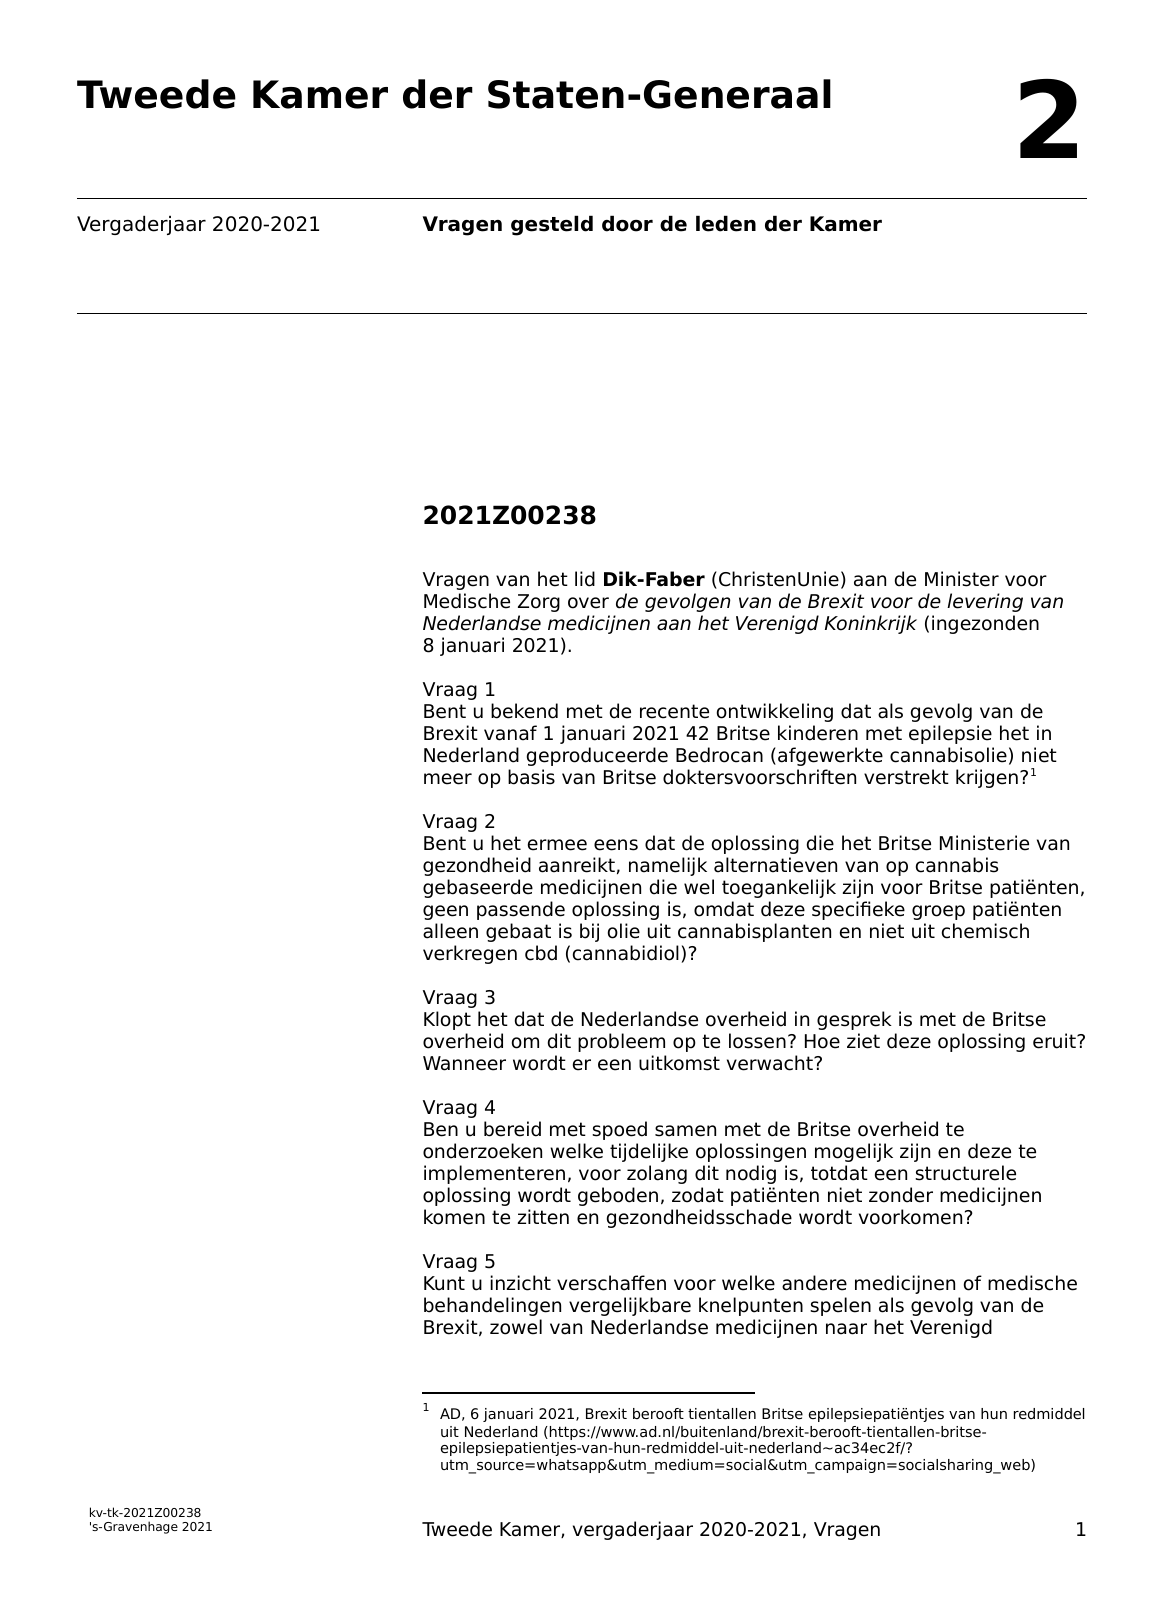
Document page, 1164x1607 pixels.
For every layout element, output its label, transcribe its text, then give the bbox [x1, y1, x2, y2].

table_header Tweede Kamer der Staten-Generaal [77, 59, 886, 198]
text 2021Z00238 [422, 501, 1087, 531]
text kv-tk-2021Z00238 [88, 1506, 323, 1520]
text AD, 6 januari 2021, Brexit berooft tientallen Britse epilepsiepatiëntjes van hun redmiddel uit Nederland (https://www.ad.nl/buitenland/brexit-berooft-tientallen-britse-epilepsiepatientjes-van-hun-redmiddel-uit-nederland~ac34ec2f/?utm_source=whatsapp&utm_medium=social&utm_campaign=socialsharing_web) [422, 1402, 1087, 1474]
text Vragen van het lid Dik-Faber (ChristenUnie) aan de Minister voor Medische Zorg over de gevolgen van de Brexit voor de levering van Nederlandse medicijnen aan het Verenigd Koninkrijk (ingezonden 8 januari 2021). [422, 569, 1087, 657]
text Kunt u inzicht verschaffen voor welke andere medicijnen of medische behandelingen vergelijkbare knelpunten spelen als gevolg van de Brexit, zowel van Nederlandse medicijnen naar het Verenigd [422, 1273, 1087, 1339]
text Vraag 2 [422, 811, 1087, 833]
text Vraag 1 [422, 679, 1087, 701]
text Ben u bereid met spoed samen met de Britse overheid te onderzoeken welke tijdelijke oplossingen mogelijk zijn en deze te implementeren, voor zolang dit nodig is, totdat een structurele oplossing wordt geboden, zodat patiënten niet zonder medicijnen komen te zitten en gezondheidsschade wordt voorkomen? [422, 1119, 1087, 1229]
text Vraag 5 [422, 1251, 1087, 1273]
table_header 2 [886, 59, 1087, 198]
table_cell Vragen gesteld door de leden der Kamer [422, 199, 1087, 313]
table_cell Vergaderjaar 2020-2021 [77, 199, 422, 313]
text Vraag 4 [422, 1097, 1087, 1119]
text Bent u bekend met de recente ontwikkeling dat als gevolg van de Brexit vanaf 1 januari 2021 42 Britse kinderen met epilepsie het in Nederland geproduceerde Bedrocan (afgewerkte cannabisolie) niet meer op basis van Britse doktersvoorschriften verstrekt krijgen? [422, 701, 1087, 789]
text Bent u het ermee eens dat de oplossing die het Britse Ministerie van gezondheid aanreikt, namelijk alternatieven van op cannabis gebaseerde medicijnen die wel toegankelijk zijn voor Britse patiënten, geen passende oplossing is, omdat deze specifieke groep patiënten alleen gebaat is bij olie uit cannabisplanten en niet uit chemisch verkregen cbd (cannabidiol)? [422, 833, 1087, 965]
text Vraag 3 [422, 987, 1087, 1009]
text 's-Gravenhage 2021 [88, 1520, 323, 1534]
text Klopt het dat de Nederlandse overheid in gesprek is met de Britse overheid om dit probleem op te lossen? Hoe ziet deze oplossing eruit? Wanneer wordt er een uitkomst verwacht? [422, 1009, 1087, 1075]
